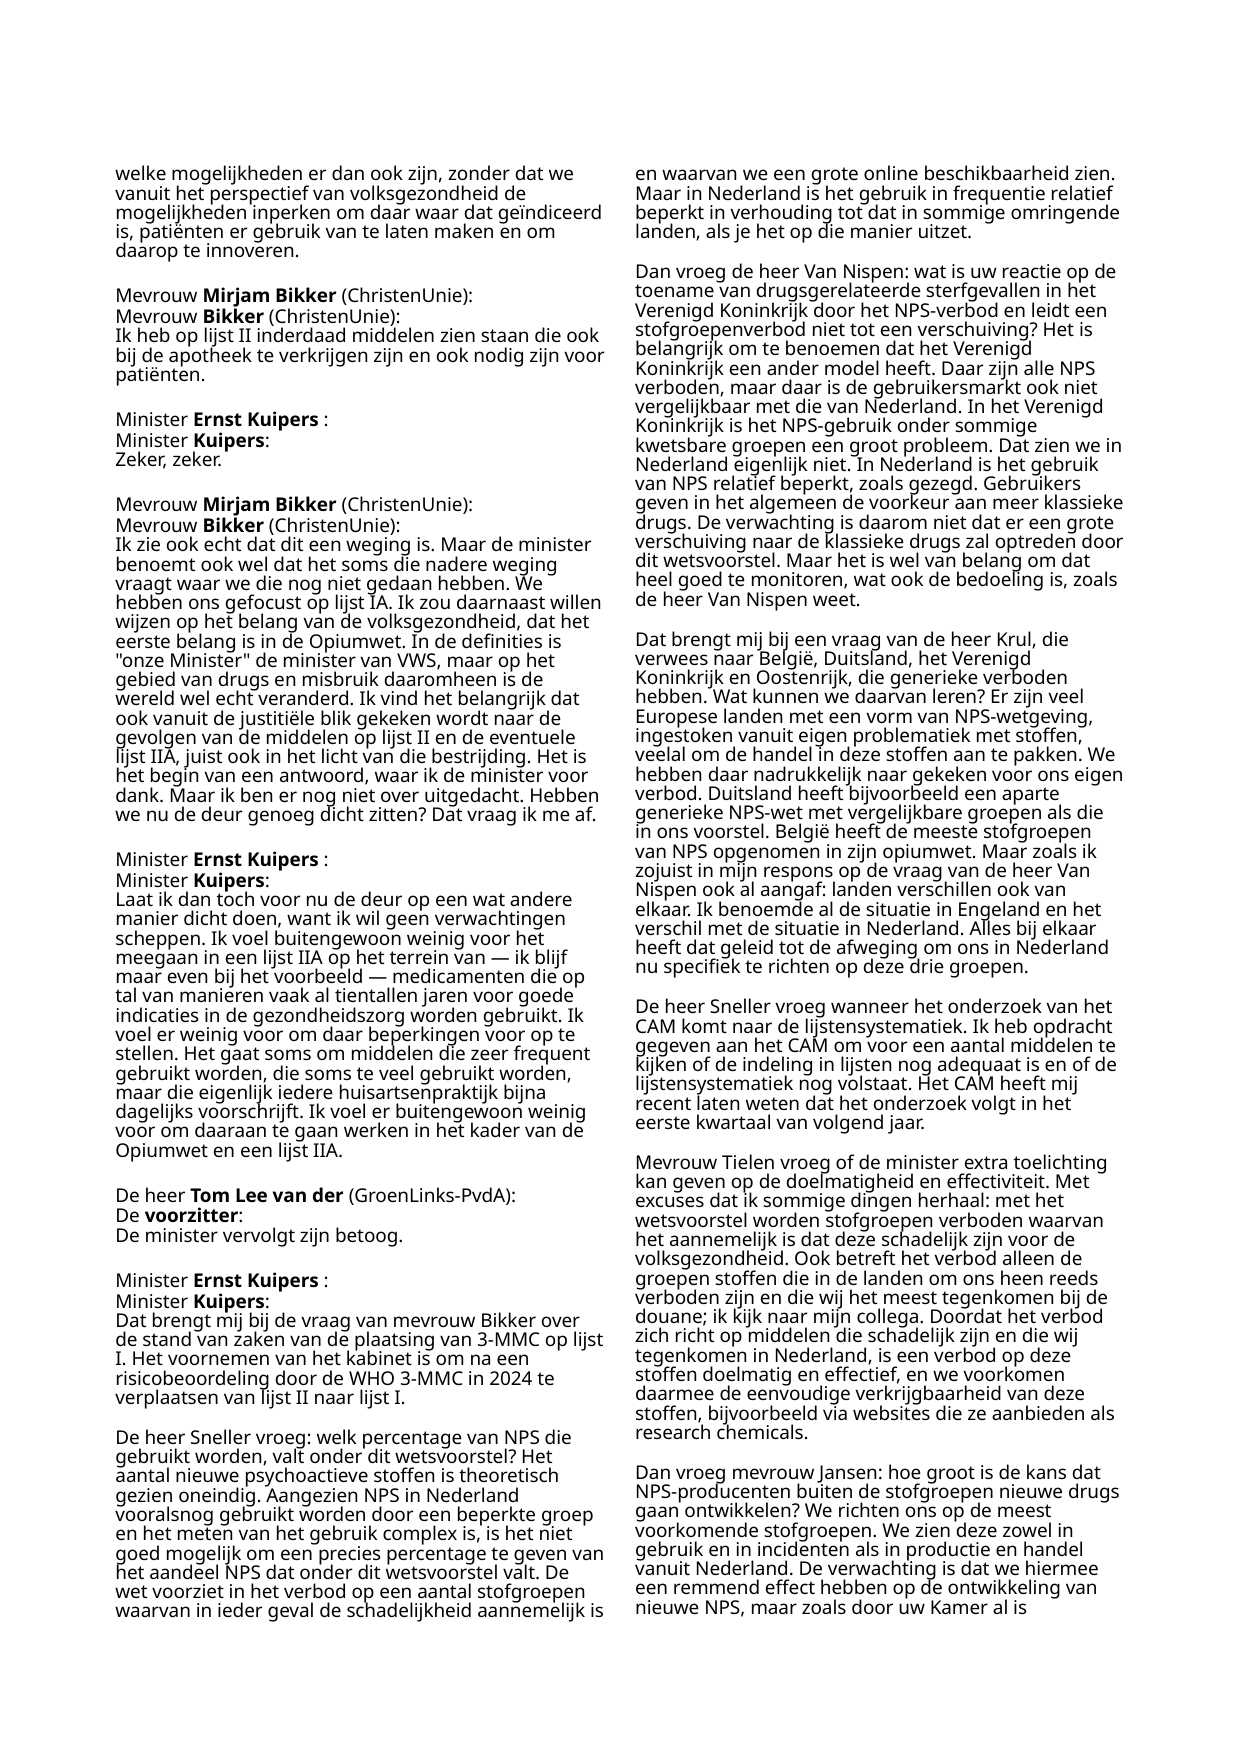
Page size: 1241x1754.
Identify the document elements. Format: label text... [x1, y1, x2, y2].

text Ik zie ook echt dat dit een weging is. Maar de minister benoemt ook wel dat het soms die nadere weging vraagt waar we die nog niet gedaan hebben. We hebben ons gefocust op lijst IA. Ik zou daarnaast willen wijzen op het belang van de volksgezondheid, dat het eerste belang is in de Opiumwet. In de definities is "onze Minister" de minister van VWS, maar op het gebied van drugs en misbruik daaromheen is de wereld wel echt veranderd. Ik vind het belangrijk dat ook vanuit de justitiële blik gekeken wordt naar de gevolgen van de middelen op lijst II en de eventuele lijst IIA, juist ook in het licht van die bestrijding. Het is het begin van een antwoord, waar ik de minister voor dank. Maar ik ben er nog niet over uitgedacht. Hebben we nu de deur genoeg dicht zitten? Dat vraag ik me af. [115, 536, 605, 825]
text Laat ik dan toch voor nu de deur op een wat andere manier dicht doen, want ik wil geen verwachtingen scheppen. Ik voel buitengewoon weinig voor het meegaan in een lijst IIA op het terrein van — ik blijf maar even bij het voorbeeld — medicamenten die op tal van manieren vaak al tientallen jaren voor goede indicaties in de gezondheidszorg worden gebruikt. Ik voel er weinig voor om daar beperkingen voor op te stellen. Het gaat soms om middelen die zeer frequent gebruikt worden, die soms te veel gebruikt worden, maar die eigenlijk iedere huisartsenpraktijk bijna dagelijks voorschrijft. Ik voel er buitengewoon weinig voor om daaraan te gaan werken in het kader van de Opiumwet en een lijst IIA. [115, 891, 605, 1161]
text Minister Kuipers: [115, 432, 605, 451]
text Dan vroeg de heer Van Nispen: wat is uw reactie op de toename van drugsgerelateerde sterfgevallen in het Verenigd Koninkrijk door het NPS-verbod en leidt een stofgroepenverbod niet tot een verschuiving? Het is belangrijk om te benoemen dat het Verenigd Koninkrijk een ander model heeft. Daar zijn alle NPS verboden, maar daar is de gebruikersmarkt ook niet vergelijkbaar met die van Nederland. In het Verenigd Koninkrijk is het NPS-gebruik onder sommige kwetsbare groepen een groot probleem. Dat zien we in Nederland eigenlijk niet. In Nederland is het gebruik van NPS relatief beperkt, zoals gezegd. Gebruikers geven in het algemeen de voorkeur aan meer klassieke drugs. De verwachting is daarom niet dat er een grote verschuiving naar de klassieke drugs zal optreden door dit wetsvoorstel. Maar het is wel van belang om dat heel goed te monitoren, wat ook de bedoeling is, zoals de heer Van Nispen weet. [635, 263, 1125, 610]
text Mevrouw Mirjam Bikker (ChristenUnie): [115, 491, 605, 517]
text Mevrouw Mirjam Bikker (ChristenUnie): [115, 282, 605, 308]
text Dat brengt mij bij de vraag van mevrouw Bikker over de stand van zaken van de plaatsing van 3-MMC op lijst I. Het voornemen van het kabinet is om na een risicobeoordeling door de WHO 3-MMC in 2024 te verplaatsen van lijst II naar lijst I. [115, 1312, 605, 1408]
text De heer Sneller vroeg: welk percentage van NPS die gebruikt worden, valt onder dit wetsvoorstel? Het aantal nieuwe psychoactieve stoffen is theoretisch gezien oneindig. Aangezien NPS in Nederland vooralsnog gebruikt worden door een beperkte groep en het meten van het gebruik complex is, is het niet goed mogelijk om een precies percentage te geven van het aandeel NPS dat onder dit wetsvoorstel valt. De wet voorziet in het verbod op een aantal stofgroepen waarvan in ieder geval de schadelijkheid aannemelijk is [115, 1429, 605, 1622]
text Mevrouw Bikker (ChristenUnie): [115, 308, 605, 327]
text De heer Tom Lee van der (GroenLinks-PvdA): [115, 1182, 605, 1207]
text Zeker, zeker. [115, 451, 605, 470]
text De minister vervolgt zijn betoog. [115, 1227, 605, 1246]
text De heer Sneller vroeg wanneer het onderzoek van het CAM komt naar de lijstensystematiek. Ik heb opdracht gegeven aan het CAM om voor een aantal middelen te kijken of de indeling in lijsten nog adequaat is en of de lijstensystematiek nog volstaat. Het CAM heeft mij recent laten weten dat het onderzoek volgt in het eerste kwartaal van volgend jaar. [635, 998, 1125, 1133]
text Minister Kuipers: [115, 872, 605, 891]
text Dan vroeg mevrouw Jansen: hoe groot is de kans dat NPS-producenten buiten de stofgroepen nieuwe drugs gaan ontwikkelen? We richten ons op de meest voorkomende stofgroepen. We zien deze zowel in gebruik en in incidenten als in productie en handel vanuit Nederland. De verwachting is dat we hiermee een remmend effect hebben op de ontwikkeling van nieuwe NPS, maar zoals door uw Kamer al is [635, 1464, 1125, 1618]
text Minister Ernst Kuipers : [115, 1267, 605, 1293]
text Mevrouw Tielen vroeg of de minister extra toelichting kan geven op de doelmatigheid en effectiviteit. Met excuses dat ik sommige dingen herhaal: met het wetsvoorstel worden stofgroepen verboden waarvan het aannemelijk is dat deze schadelijk zijn voor de volksgezondheid. Ook betreft het verbod alleen de groepen stoffen die in de landen om ons heen reeds verboden zijn en die wij het meest tegenkomen bij de douane; ik kijk naar mijn collega. Doordat het verbod zich richt op middelen die schadelijk zijn en die wij tegenkomen in Nederland, is een verbod op deze stoffen doelmatig en effectief, en we voorkomen daarmee de eenvoudige verkrijgbaarheid van deze stoffen, bijvoorbeeld via websites die ze aanbieden als research chemicals. [635, 1154, 1125, 1443]
text Minister Ernst Kuipers : [115, 846, 605, 872]
text welke mogelijkheden er dan ook zijn, zonder dat we vanuit het perspectief van volksgezondheid de mogelijkheden inperken om daar waar dat geïndiceerd is, patiënten er gebruik van te laten maken en om daarop te innoveren. [115, 165, 605, 262]
text Dat brengt mij bij een vraag van de heer Krul, die verwees naar België, Duitsland, het Verenigd Koninkrijk en Oostenrijk, die generieke verboden hebben. Wat kunnen we daarvan leren? Er zijn veel Europese landen met een vorm van NPS-wetgeving, ingestoken vanuit eigen problematiek met stoffen, veelal om de handel in deze stoffen aan te pakken. We hebben daar nadrukkelijk naar gekeken voor ons eigen verbod. Duitsland heeft bijvoorbeeld een aparte generieke NPS-wet met vergelijkbare groepen als die in ons voorstel. België heeft de meeste stofgroepen van NPS opgenomen in zijn opiumwet. Maar zoals ik zojuist in mijn respons op de vraag van de heer Van Nispen ook al aangaf: landen verschillen ook van elkaar. Ik benoemde al de situatie in Engeland en het verschil met de situatie in Nederland. Alles bij elkaar heeft dat geleid tot de afweging om ons in Nederland nu specifiek te richten op deze drie groepen. [635, 631, 1125, 978]
text Mevrouw Bikker (ChristenUnie): [115, 517, 605, 536]
text Minister Ernst Kuipers : [115, 406, 605, 432]
text en waarvan we een grote online beschikbaarheid zien. Maar in Nederland is het gebruik in frequentie relatief beperkt in verhouding tot dat in sommige omringende landen, als je het op die manier uitzet. [635, 165, 1125, 242]
text De voorzitter: [115, 1207, 605, 1227]
text Minister Kuipers: [115, 1293, 605, 1312]
text Ik heb op lijst II inderdaad middelen zien staan die ook bij de apotheek te verkrijgen zijn en ook nodig zijn voor patiënten. [115, 327, 605, 385]
